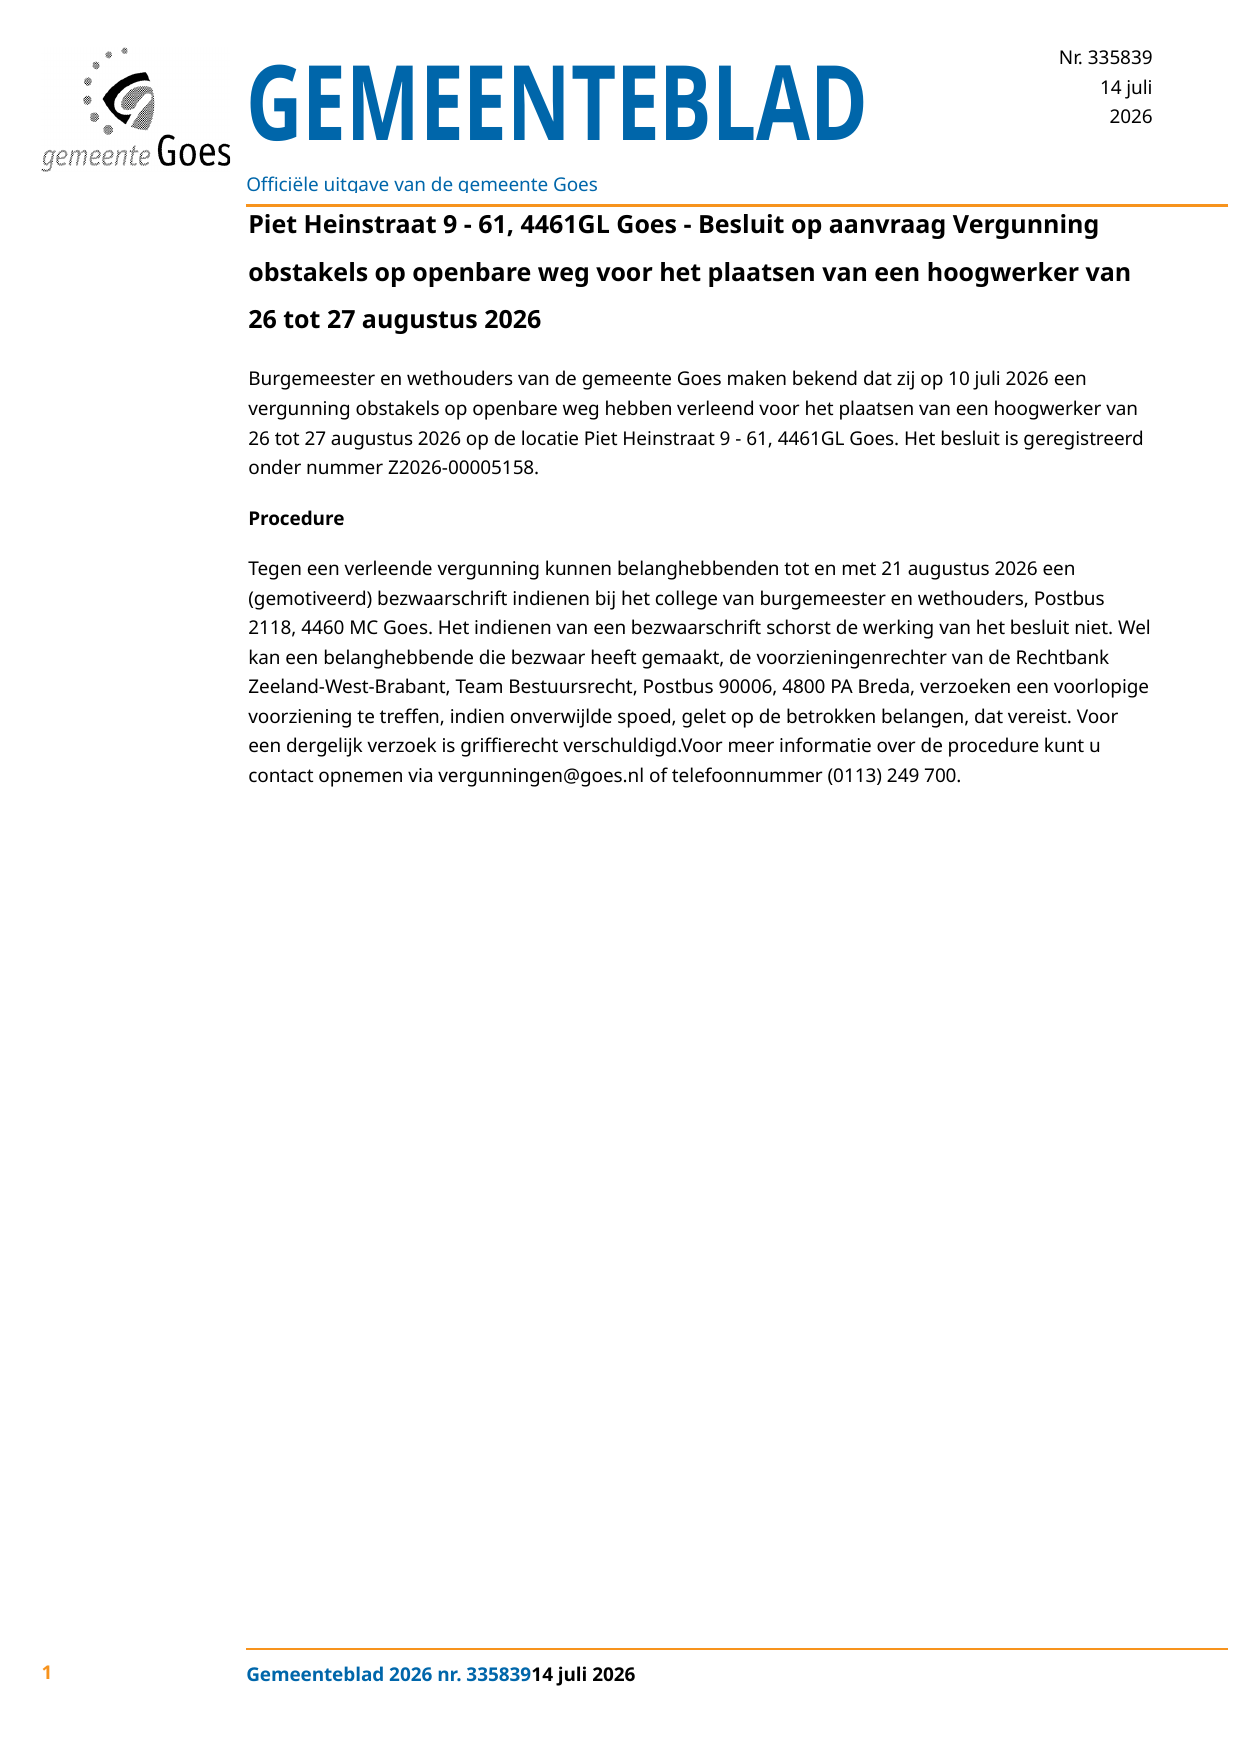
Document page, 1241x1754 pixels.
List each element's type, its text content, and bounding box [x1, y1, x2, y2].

picture [41, 47, 231, 172]
text Procedure [248, 505, 1152, 530]
text Burgemeester en wethouders van de gemeente Goes maken bekend dat zij op 10 juli 2026 een vergunning obstakels op openbare weg hebben verleend voor het plaatsen van een hoogwerker van 26 tot 27 augustus 2026 op de locatie Piet Heinstraat 9 - 61, 4461GL Goes. Het besluit is geregistreerd onder nummer Z2026-00005158. [248, 366, 1152, 480]
text Tegen een verleende vergunning kunnen belanghebbenden tot en met 21 augustus 2026 een (gemotiveerd) bezwaarschrift indienen bij het college van burgemeester en wethouders, Postbus 2118, 4460 MC Goes. Het indienen van een bezwaarschrift schorst de werking van het besluit niet. Wel kan een belanghebbende die bezwaar heeft gemaakt, de voorzieningenrechter van de Rechtbank Zeeland-West-Brabant, Team Bestuursrecht, Postbus 90006, 4800 PA Breda, verzoeken een voorlopige voorziening te treffen, indien onverwijlde spoed, gelet op de betrokken belangen, dat vereist. Voor een dergelijk verzoek is griffierecht verschuldigd.Voor meer informatie over de procedure kunt u contact opnemen via vergunningen@goes.nl of telefoonnummer (0113) 249 700. [248, 555, 1152, 788]
text Piet Heinstraat 9 - 61, 4461GL Goes - Besluit op aanvraag Vergunning obstakels op openbare weg voor het plaatsen van een hoogwerker van 26 tot 27 augustus 2026 [248, 207, 1152, 336]
